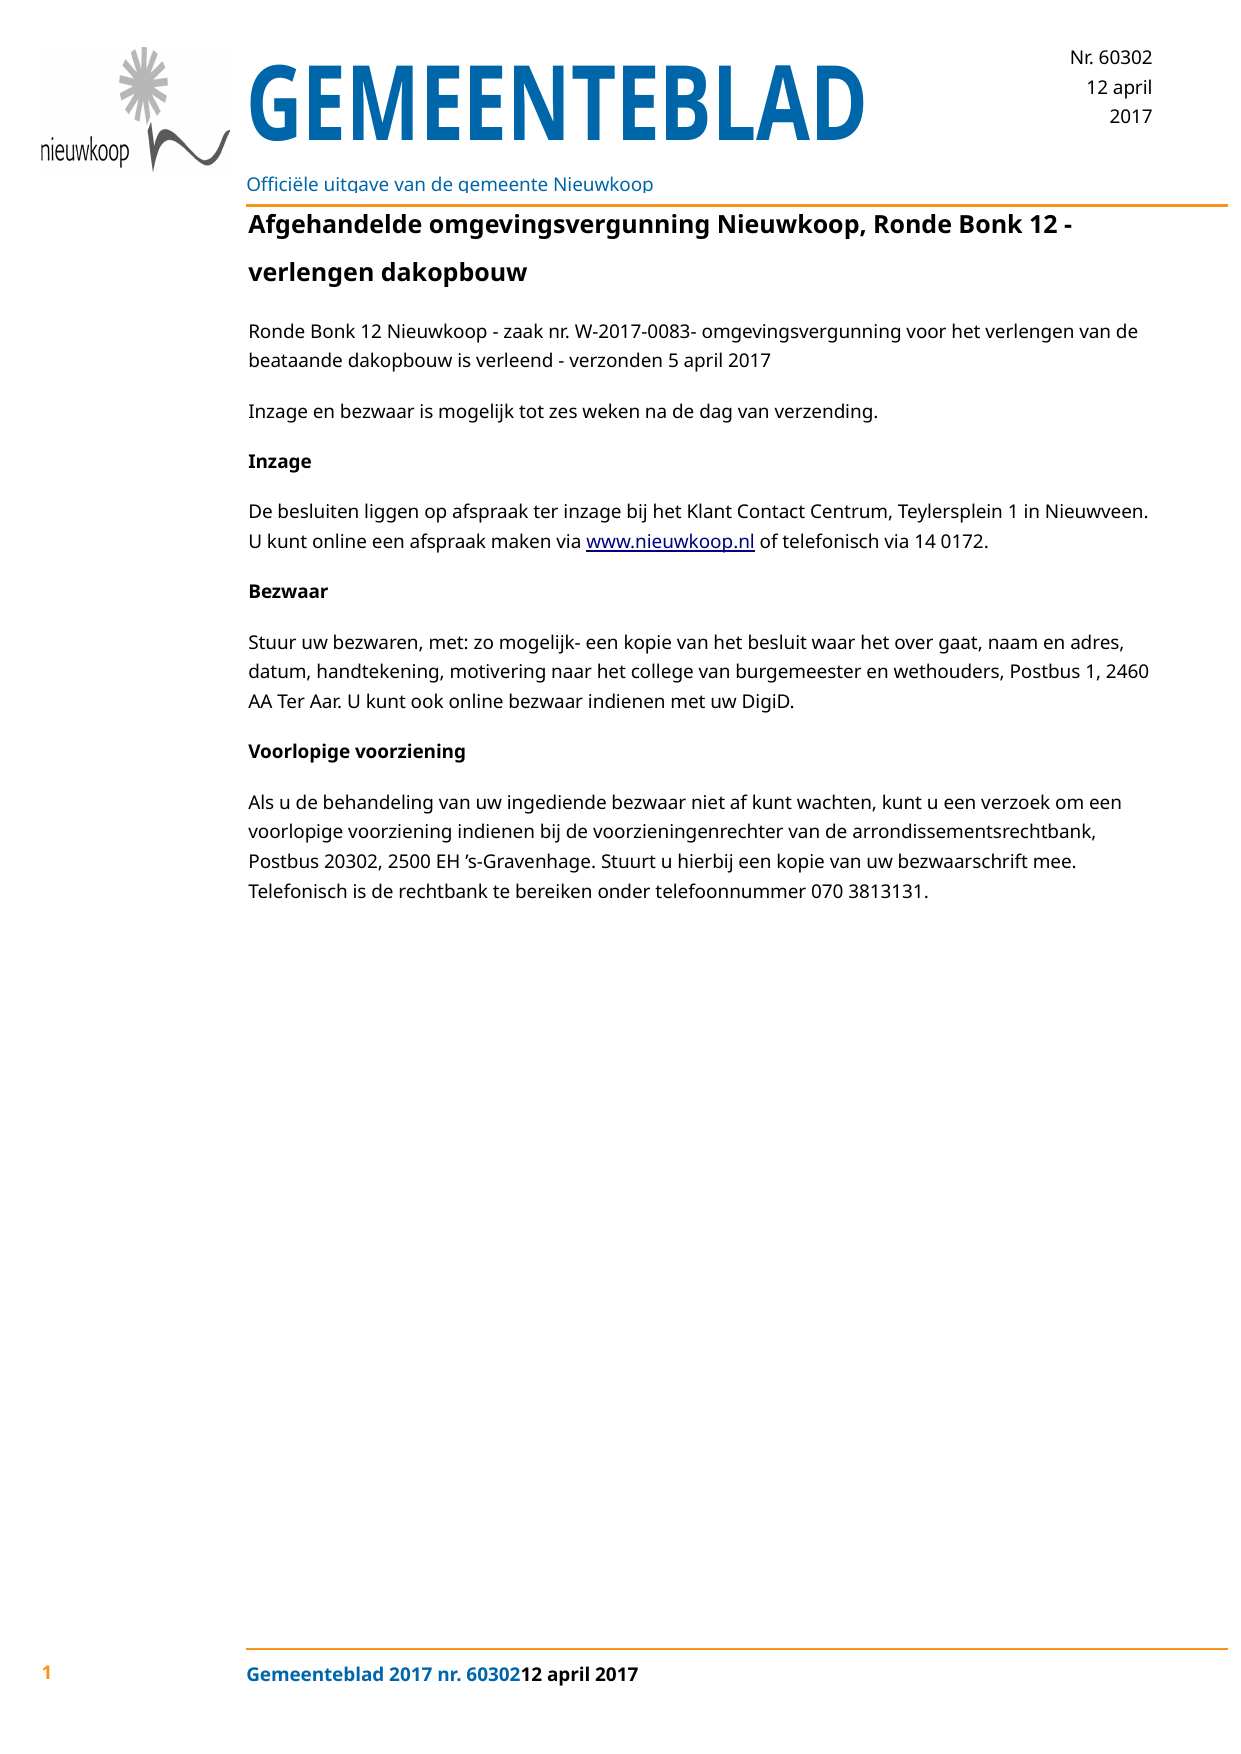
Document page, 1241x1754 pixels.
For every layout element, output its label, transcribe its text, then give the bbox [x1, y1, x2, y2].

text Voorlopige voorziening [248, 739, 1152, 764]
text Stuur uw bezwaren, met: zo mogelijk- een kopie van het besluit waar het over gaat, naam en adres, datum, handtekening, motivering naar het college van burgemeester en wethouders, Postbus 1, 2460 AA Ter Aar. U kunt ook online bezwaar indienen met uw DigiD. [248, 629, 1152, 714]
text Als u de behandeling van uw ingediende bezwaar niet af kunt wachten, kunt u een verzoek om een voorlopige voorziening indienen bij de voorzieningenrechter van de arrondissementsrechtbank, Postbus 20302, 2500 EH ’s-Gravenhage. Stuurt u hierbij een kopie van uw bezwaarschrift mee. Telefonisch is de rechtbank te bereiken onder telefoonnummer 070 3813131. [248, 789, 1152, 904]
text Bezwaar [248, 579, 1152, 604]
picture [41, 47, 231, 172]
text Afgehandelde omgevingsvergunning Nieuwkoop, Ronde Bonk 12 - verlengen dakopbouw [248, 207, 1152, 288]
text De besluiten liggen op afspraak ter inzage bij het Klant Contact Centrum, Teylersplein 1 in Nieuwveen. U kunt online een afspraak maken via www.nieuwkoop.nl of telefonisch via 14 0172. [248, 499, 1152, 554]
text Ronde Bonk 12 Nieuwkoop - zaak nr. W-2017-0083- omgevingsvergunning voor het verlengen van de beataande dakopbouw is verleend - verzonden 5 april 2017 [248, 318, 1152, 373]
text Inzage [248, 448, 1152, 474]
text Inzage en bezwaar is mogelijk tot zes weken na de dag van verzending. [248, 398, 1152, 424]
